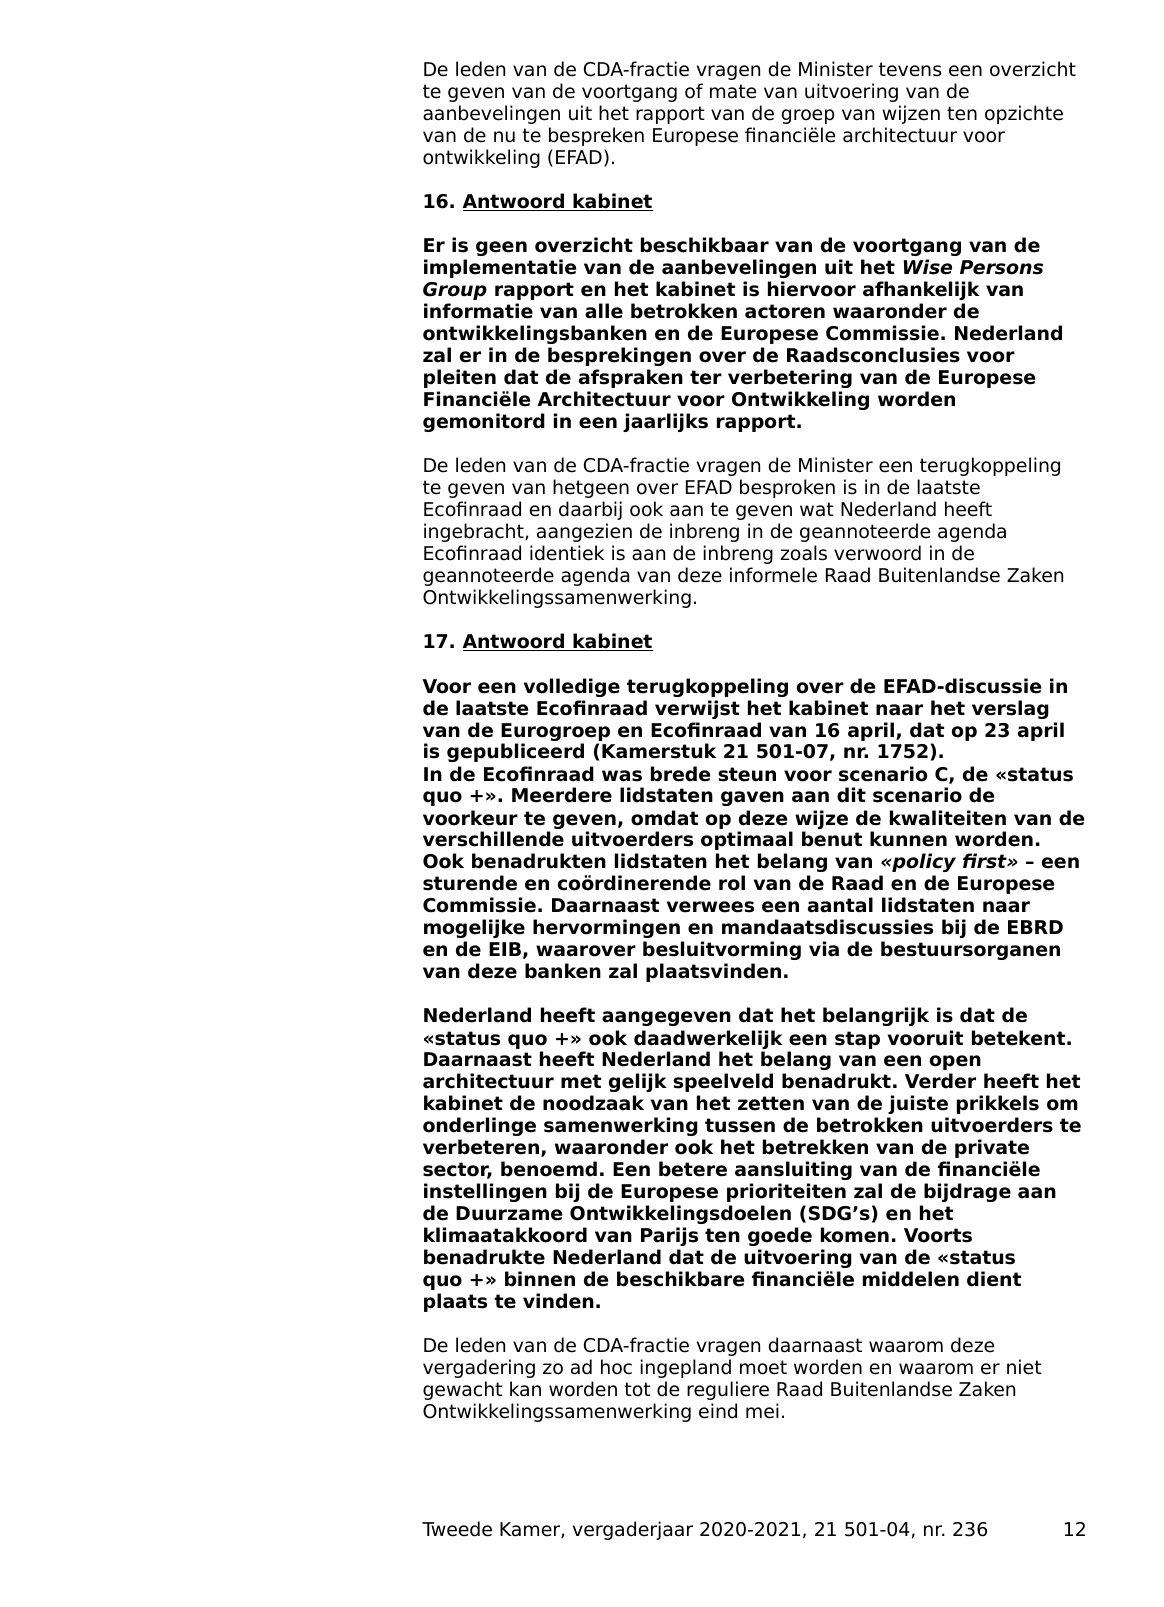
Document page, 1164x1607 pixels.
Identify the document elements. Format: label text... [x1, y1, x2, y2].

subtitle 17. Antwoord kabinet [422, 631, 1087, 653]
text Er is geen overzicht beschikbaar van de voortgang van de implementatie van de aanbevelingen uit het Wise Persons Group rapport en het kabinet is hiervoor afhankelijk van informatie van alle betrokken actoren waaronder de ontwikkelingsbanken en de Europese Commissie. Nederland zal er in de besprekingen over de Raadsconclusies voor pleiten dat de afspraken ter verbetering van de Europese Financiële Architectuur voor Ontwikkeling worden gemonitord in een jaarlijks rapport. [422, 235, 1087, 433]
text In de Ecofinraad was brede steun voor scenario C, de «status quo +». Meerdere lidstaten gaven aan dit scenario de voorkeur te geven, omdat op deze wijze de kwaliteiten van de verschillende uitvoerders optimaal benut kunnen worden. Ook benadrukten lidstaten het belang van «policy first» – een sturende en coördinerende rol van de Raad en de Europese Commissie. Daarnaast verwees een aantal lidstaten naar mogelijke hervormingen en mandaatsdiscussies bij de EBRD en de EIB, waarover besluitvorming via de bestuursorganen van deze banken zal plaatsvinden. [422, 763, 1087, 983]
text Voor een volledige terugkoppeling over de EFAD-discussie in de laatste Ecofinraad verwijst het kabinet naar het verslag van de Eurogroep en Ecofinraad van 16 april, dat op 23 april is gepubliceerd (Kamerstuk 21 501-07, nr. 1752). [422, 676, 1087, 763]
text De leden van de CDA-fractie vragen de Minister een terugkoppeling te geven van hetgeen over EFAD besproken is in de laatste Ecofinraad en daarbij ook aan te geven wat Nederland heeft ingebracht, aangezien de inbreng in de geannoteerde agenda Ecofinraad identiek is aan de inbreng zoals verwoord in de geannoteerde agenda van deze informele Raad Buitenlandse Zaken Ontwikkelingssamenwerking. [422, 455, 1087, 609]
text De leden van de CDA-fractie vragen daarnaast waarom deze vergadering zo ad hoc ingepland moet worden en waarom er niet gewacht kan worden tot de reguliere Raad Buitenlandse Zaken Ontwikkelingssamenwerking eind mei. [422, 1335, 1087, 1423]
text De leden van de CDA-fractie vragen de Minister tevens een overzicht te geven van de voortgang of mate van uitvoering van de aanbevelingen uit het rapport van de groep van wijzen ten opzichte van de nu te bespreken Europese financiële architectuur voor ontwikkeling (EFAD). [422, 59, 1087, 169]
text Nederland heeft aangegeven dat het belangrijk is dat de «status quo +» ook daadwerkelijk een stap vooruit betekent. Daarnaast heeft Nederland het belang van een open architectuur met gelijk speelveld benadrukt. Verder heeft het kabinet de noodzaak van het zetten van de juiste prikkels om onderlinge samenwerking tussen de betrokken uitvoerders te verbeteren, waaronder ook het betrekken van de private sector, benoemd. Een betere aansluiting van de financiële instellingen bij de Europese prioriteiten zal de bijdrage aan de Duurzame Ontwikkelingsdoelen (SDG’s) en het klimaatakkoord van Parijs ten goede komen. Voorts benadrukte Nederland dat de uitvoering van de «status quo +» binnen de beschikbare financiële middelen dient plaats te vinden. [422, 1005, 1087, 1313]
subtitle 16. Antwoord kabinet [422, 191, 1087, 213]
